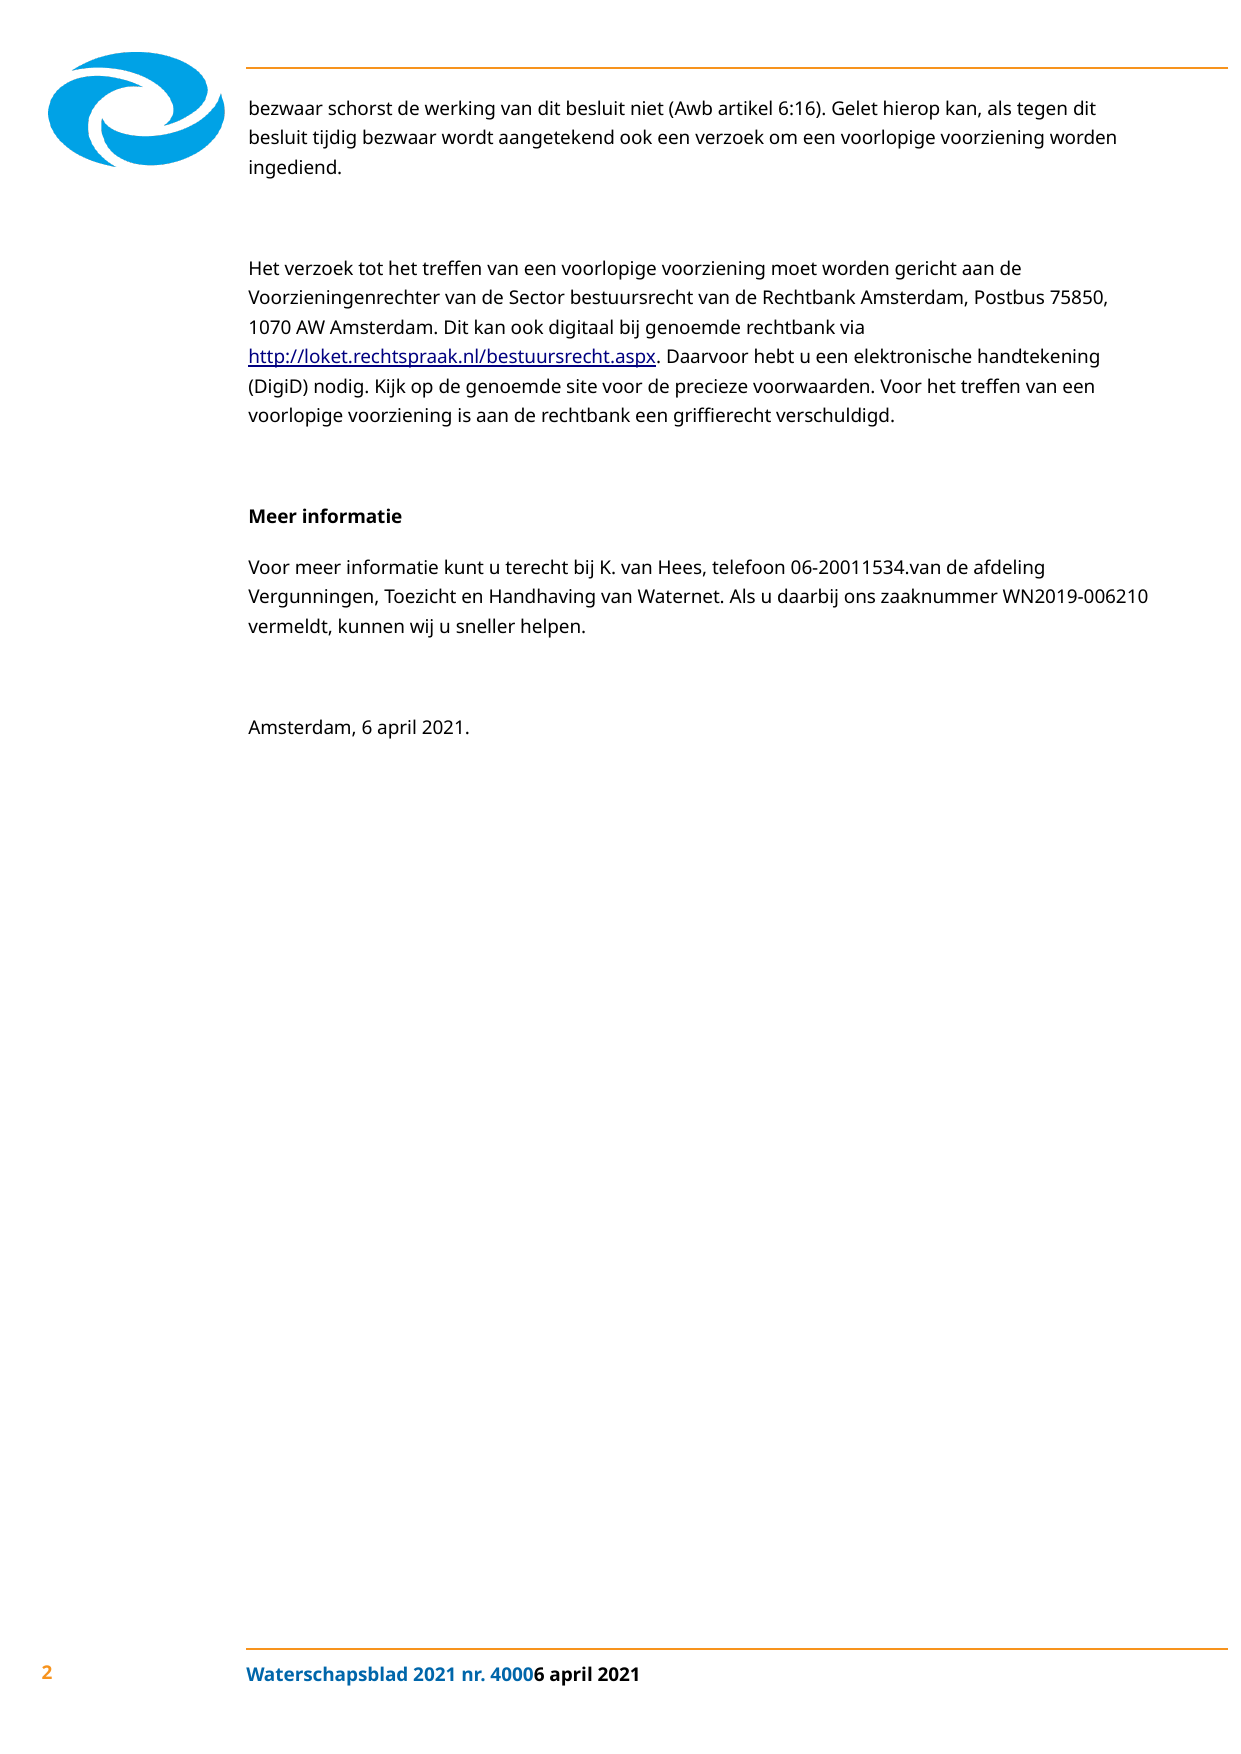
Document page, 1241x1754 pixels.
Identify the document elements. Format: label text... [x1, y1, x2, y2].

text Amsterdam, 6 april 2021. [248, 714, 1152, 740]
text Het verzoek tot het treffen van een voorlopige voorziening moet worden gericht aan de Voorzieningenrechter van de Sector bestuursrecht van de Rechtbank Amsterdam, Postbus 75850, 1070 AW Amsterdam. Dit kan ook digitaal bij genoemde rechtbank via http://loket.rechtspraak.nl/bestuursrecht.aspx. Daarvoor hebt u een elektronische handtekening (DigiD) nodig. Kijk op de genoemde site voor de precieze voorwaarden. Voor het treffen van een voorlopige voorziening is aan de rechtbank een griffierecht verschuldigd. [248, 255, 1152, 428]
text Voor meer informatie kunt u terecht bij K. van Hees, telefoon 06-20011534.van de afdeling Vergunningen, Toezicht en Handhaving van Waternet. Als u daarbij ons zaaknummer WN2019-006210 vermeldt, kunnen wij u sneller helpen. [248, 554, 1152, 639]
picture [41, 47, 231, 172]
text Meer informatie [248, 503, 1152, 529]
text bezwaar schorst de werking van dit besluit niet (Awb artikel 6:16). Gelet hierop kan, als tegen dit besluit tijdig bezwaar wordt aangetekend ook een verzoek om een voorlopige voorziening worden ingediend. [248, 95, 1152, 180]
